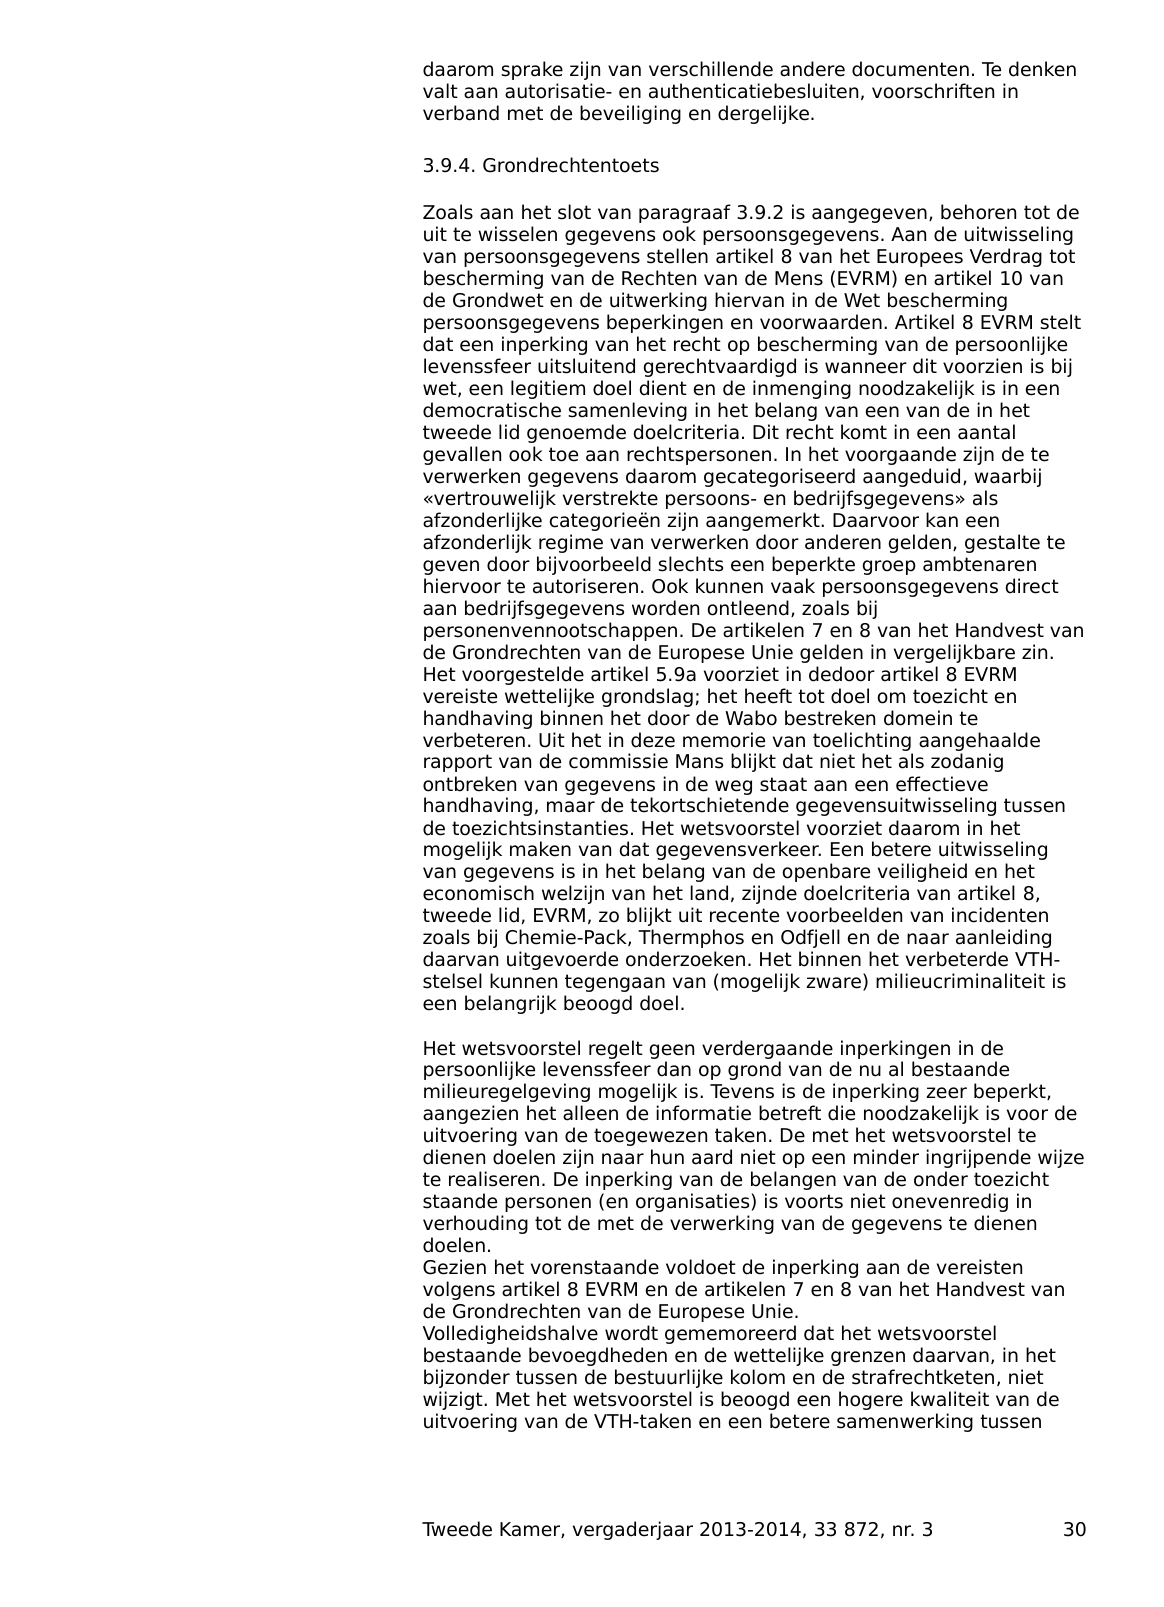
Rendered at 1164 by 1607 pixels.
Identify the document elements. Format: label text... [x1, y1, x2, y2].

text daarom sprake zijn van verschillende andere documenten. Te denken valt aan autorisatie- en authenticatiebesluiten, voorschriften in verband met de beveiliging en dergelijke. [422, 59, 1087, 125]
text Gezien het vorenstaande voldoet de inperking aan de vereisten volgens artikel 8 EVRM en de artikelen 7 en 8 van het Handvest van de Grondrechten van de Europese Unie. [422, 1257, 1087, 1323]
subtitle 3.9.4. Grondrechtentoets [422, 155, 1087, 177]
text Het wetsvoorstel regelt geen verdergaande inperkingen in de persoonlijke levenssfeer dan op grond van de nu al bestaande milieuregelgeving mogelijk is. Tevens is de inperking zeer beperkt, aangezien het alleen de informatie betreft die noodzakelijk is voor de uitvoering van de toegewezen taken. De met het wetsvoorstel te dienen doelen zijn naar hun aard niet op een minder ingrijpende wijze te realiseren. De inperking van de belangen van de onder toezicht staande personen (en organisaties) is voorts niet onevenredig in verhouding tot de met de verwerking van de gegevens te dienen doelen. [422, 1037, 1087, 1257]
text Het voorgestelde artikel 5.9a voorziet in dedoor artikel 8 EVRM vereiste wettelijke grondslag; het heeft tot doel om toezicht en handhaving binnen het door de Wabo bestreken domein te verbeteren. Uit het in deze memorie van toelichting aangehaalde rapport van de commissie Mans blijkt dat niet het als zodanig ontbreken van gegevens in de weg staat aan een effectieve handhaving, maar de tekortschietende gegevensuitwisseling tussen de toezichtsinstanties. Het wetsvoorstel voorziet daarom in het mogelijk maken van dat gegevensverkeer. Een betere uitwisseling van gegevens is in het belang van de openbare veiligheid en het economisch welzijn van het land, zijnde doelcriteria van artikel 8, tweede lid, EVRM, zo blijkt uit recente voorbeelden van incidenten zoals bij Chemie-Pack, Thermphos en Odfjell en de naar aanleiding daarvan uitgevoerde onderzoeken. Het binnen het verbeterde VTH-stelsel kunnen tegengaan van (mogelijk zware) milieucriminaliteit is een belangrijk beoogd doel. [422, 663, 1087, 1015]
text Zoals aan het slot van paragraaf 3.9.2 is aangegeven, behoren tot de uit te wisselen gegevens ook persoonsgegevens. Aan de uitwisseling van persoonsgegevens stellen artikel 8 van het Europees Verdrag tot bescherming van de Rechten van de Mens (EVRM) en artikel 10 van de Grondwet en de uitwerking hiervan in de Wet bescherming persoonsgegevens beperkingen en voorwaarden. Artikel 8 EVRM stelt dat een inperking van het recht op bescherming van de persoonlijke levenssfeer uitsluitend gerechtvaardigd is wanneer dit voorzien is bij wet, een legitiem doel dient en de inmenging noodzakelijk is in een democratische samenleving in het belang van een van de in het tweede lid genoemde doelcriteria. Dit recht komt in een aantal gevallen ook toe aan rechtspersonen. In het voorgaande zijn de te verwerken gegevens daarom gecategoriseerd aangeduid, waarbij «vertrouwelijk verstrekte persoons- en bedrijfsgegevens» als afzonderlijke categorieën zijn aangemerkt. Daarvoor kan een afzonderlijk regime van verwerken door anderen gelden, gestalte te geven door bijvoorbeeld slechts een beperkte groep ambtenaren hiervoor te autoriseren. Ook kunnen vaak persoonsgegevens direct aan bedrijfsgegevens worden ontleend, zoals bij personenvennootschappen. De artikelen 7 en 8 van het Handvest van de Grondrechten van de Europese Unie gelden in vergelijkbare zin. [422, 202, 1087, 663]
text Volledigheidshalve wordt gememoreerd dat het wetsvoorstel bestaande bevoegdheden en de wettelijke grenzen daarvan, in het bijzonder tussen de bestuurlijke kolom en de strafrechtketen, niet wijzigt. Met het wetsvoorstel is beoogd een hogere kwaliteit van de uitvoering van de VTH-taken en een betere samenwerking tussen [422, 1323, 1087, 1433]
